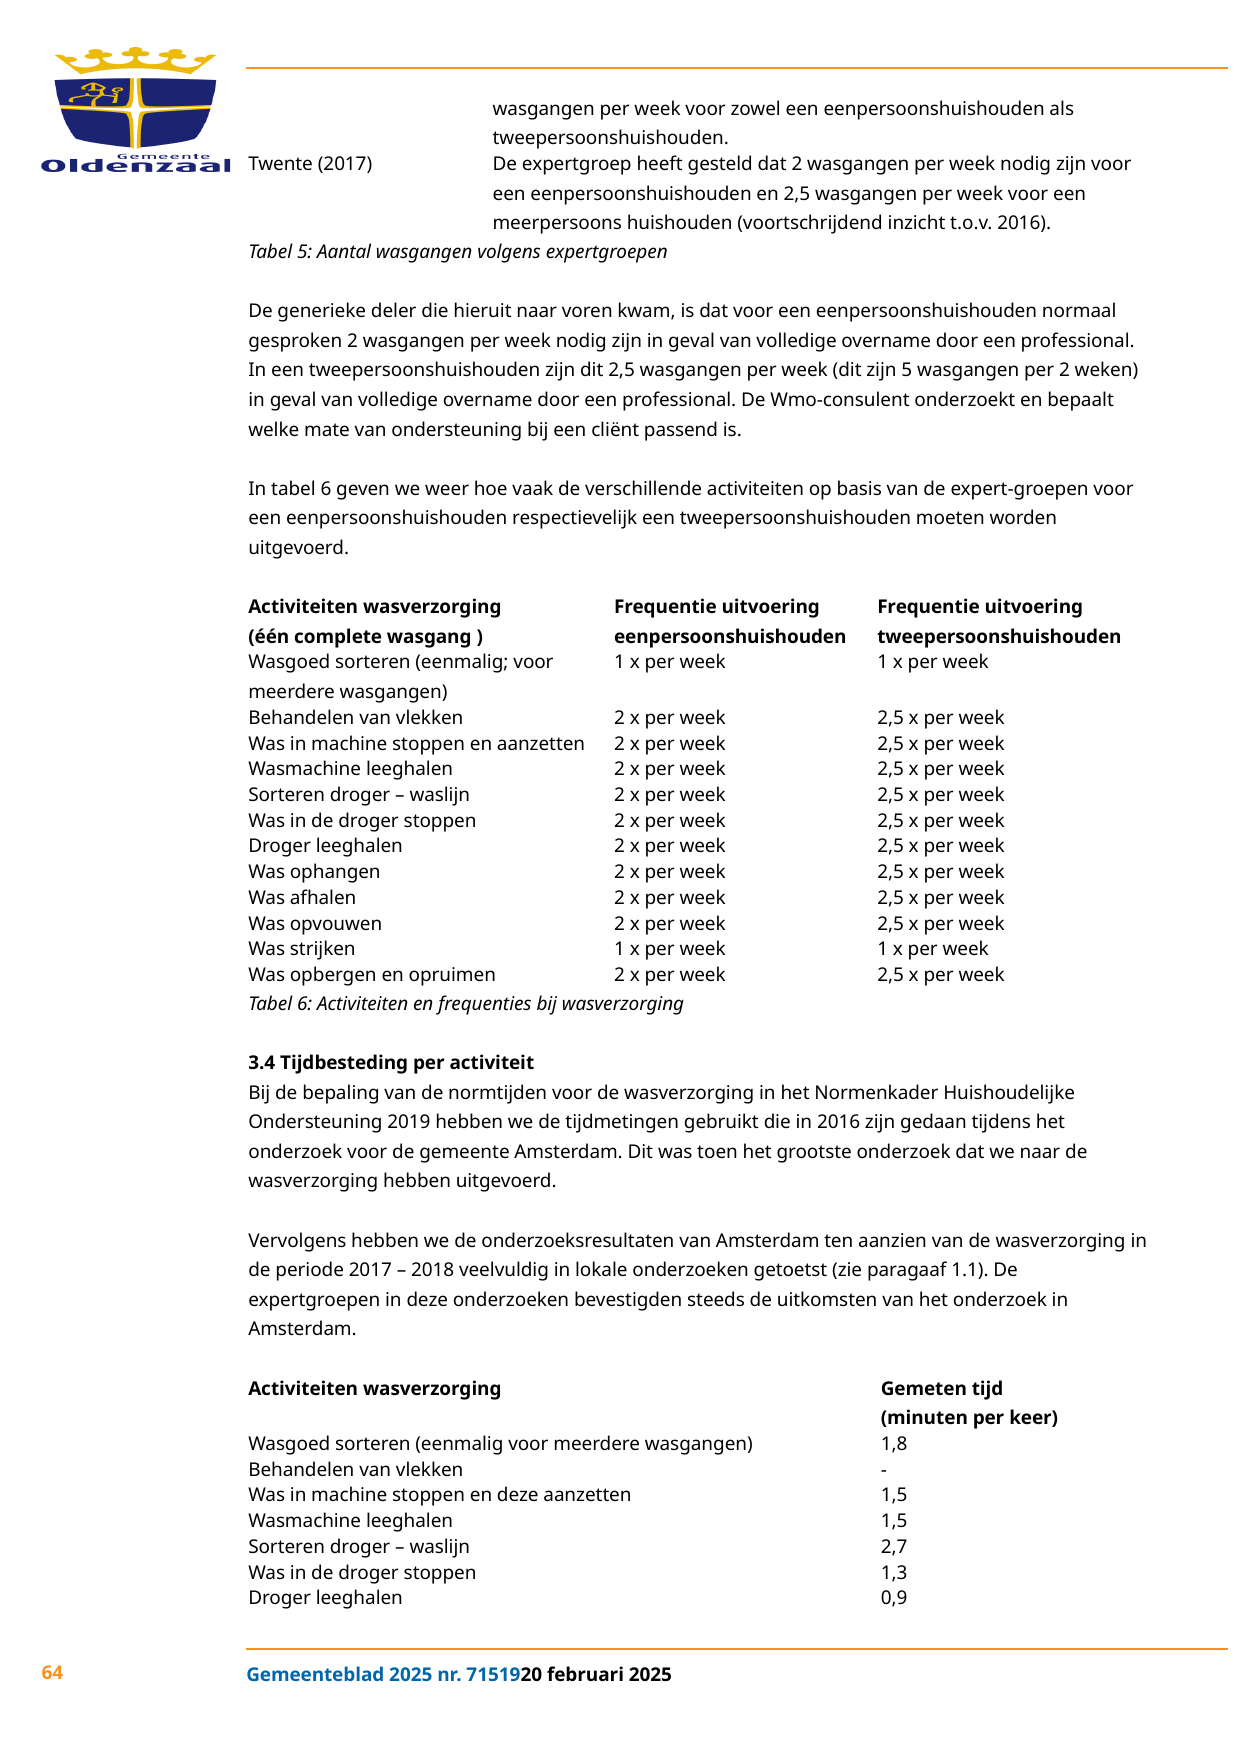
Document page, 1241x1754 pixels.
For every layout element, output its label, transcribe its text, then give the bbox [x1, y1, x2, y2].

text In tabel 6 geven we weer hoe vaak de verschillende activiteiten op basis van de expert-groepen voor een eenpersoonshuishouden respectievelijk een tweepersoonshuishouden moeten worden uitgevoerd. [248, 475, 1152, 560]
table_cell Wasmachine leeghalen [248, 755, 614, 781]
table_cell Was in de droger stoppen [248, 1559, 881, 1584]
table_cell 2 x per week [614, 884, 877, 910]
text Tabel 5: Aantal wasgangen volgens expertgroepen [248, 238, 1152, 264]
table_cell 2,5 x per week [877, 781, 1152, 807]
table_cell 2,5 x per week [877, 755, 1152, 781]
table_header Gemeten tijd (minuten per keer) [881, 1375, 1152, 1430]
table_cell Sorteren droger – waslijn [248, 781, 614, 807]
table_cell Droger leeghalen [248, 1585, 881, 1610]
table_cell 2,5 x per week [877, 858, 1152, 884]
table_cell 2,7 [881, 1533, 1152, 1559]
table_cell Was afhalen [248, 884, 614, 910]
table_cell Behandelen van vlekken [248, 1456, 881, 1482]
table_cell 2 x per week [614, 807, 877, 833]
table_cell 1 x per week [877, 936, 1152, 961]
table_cell Was in machine stoppen en aanzetten [248, 730, 614, 755]
table_cell 2 x per week [614, 910, 877, 936]
table_cell 0,9 [881, 1585, 1152, 1610]
table_cell 1 x per week [614, 649, 877, 704]
table_cell 2 x per week [614, 755, 877, 781]
table_cell Wasgoed sorteren (eenmalig; voor meerdere wasgangen) [248, 649, 614, 704]
table_cell Was opbergen en opruimen [248, 961, 614, 987]
table_cell De expertgroep heeft gesteld dat 2 wasgangen per week nodig zijn voor een eenpersoonshuishouden en 2,5 wasgangen per week voor een meerpersoons huishouden (voortschrijdend inzicht t.o.v. 2016). [493, 150, 1152, 235]
text Tabel 6: Activiteiten en frequenties bij wasverzorging [248, 990, 1152, 1016]
table_cell 2,5 x per week [877, 910, 1152, 936]
table_cell 2,5 x per week [877, 704, 1152, 730]
table_cell Wasgoed sorteren (eenmalig voor meerdere wasgangen) [248, 1430, 881, 1456]
table_cell Twente (2017) [248, 150, 492, 235]
text De generieke deler die hieruit naar voren kwam, is dat voor een eenpersoonshuishouden normaal gesproken 2 wasgangen per week nodig zijn in geval van volledige overname door een professional. In een tweepersoonshuishouden zijn dit 2,5 wasgangen per week (dit zijn 5 wasgangen per 2 weken) in geval van volledige overname door een professional. De Wmo-consulent onderzoekt en bepaalt welke mate van ondersteuning bij een cliënt passend is. [248, 297, 1152, 441]
table_cell 1 x per week [614, 936, 877, 961]
table_cell 1,3 [881, 1559, 1152, 1584]
table_cell 2 x per week [614, 730, 877, 755]
table_header Frequentie uitvoering tweepersoonshuishouden [877, 593, 1152, 649]
text 3.4 Tijdbesteding per activiteit [248, 1049, 1152, 1075]
table_cell 2 x per week [614, 833, 877, 858]
table_cell - [881, 1456, 1152, 1482]
table_cell [248, 95, 492, 150]
table_cell 2 x per week [614, 858, 877, 884]
table_cell 1 x per week [877, 649, 1152, 704]
table_cell 2,5 x per week [877, 730, 1152, 755]
text Vervolgens hebben we de onderzoeksresultaten van Amsterdam ten aanzien van de wasverzorging in de periode 2017 – 2018 veelvuldig in lokale onderzoeken getoetst (zie paragaaf 1.1). De expertgroepen in deze onderzoeken bevestigden steeds de uitkomsten van het onderzoek in Amsterdam. [248, 1227, 1152, 1341]
table_cell Behandelen van vlekken [248, 704, 614, 730]
table_cell Droger leeghalen [248, 833, 614, 858]
table_cell 2 x per week [614, 961, 877, 987]
table_cell Was ophangen [248, 858, 614, 884]
table_cell Was in machine stoppen en deze aanzetten [248, 1482, 881, 1507]
table_header Activiteiten wasverzorging [248, 1375, 881, 1430]
table_header Frequentie uitvoering eenpersoonshuishouden [614, 593, 877, 649]
text Bij de bepaling van de normtijden voor de wasverzorging in het Normenkader Huishoudelijke Ondersteuning 2019 hebben we de tijdmetingen gebruikt die in 2016 zijn gedaan tijdens het onderzoek voor de gemeente Amsterdam. Dit was toen het grootste onderzoek dat we naar de wasverzorging hebben uitgevoerd. [248, 1079, 1152, 1193]
table_cell 2,5 x per week [877, 884, 1152, 910]
table_cell 2,5 x per week [877, 807, 1152, 833]
table_cell 2,5 x per week [877, 961, 1152, 987]
table_cell 2 x per week [614, 781, 877, 807]
table_cell Wasmachine leeghalen [248, 1508, 881, 1533]
table_cell Sorteren droger – waslijn [248, 1533, 881, 1559]
picture [41, 47, 231, 172]
table_cell Was strijken [248, 936, 614, 961]
table_cell 1,5 [881, 1482, 1152, 1507]
table_cell wasgangen per week voor zowel een eenpersoonshuishouden als tweepersoonshuishouden. [493, 95, 1152, 150]
table_cell 1,5 [881, 1508, 1152, 1533]
table_cell 2,5 x per week [877, 833, 1152, 858]
table_header Activiteiten wasverzorging (één complete wasgang ) [248, 593, 614, 649]
table_cell Was in de droger stoppen [248, 807, 614, 833]
table_cell 1,8 [881, 1430, 1152, 1456]
table_cell 2 x per week [614, 704, 877, 730]
table_cell Was opvouwen [248, 910, 614, 936]
